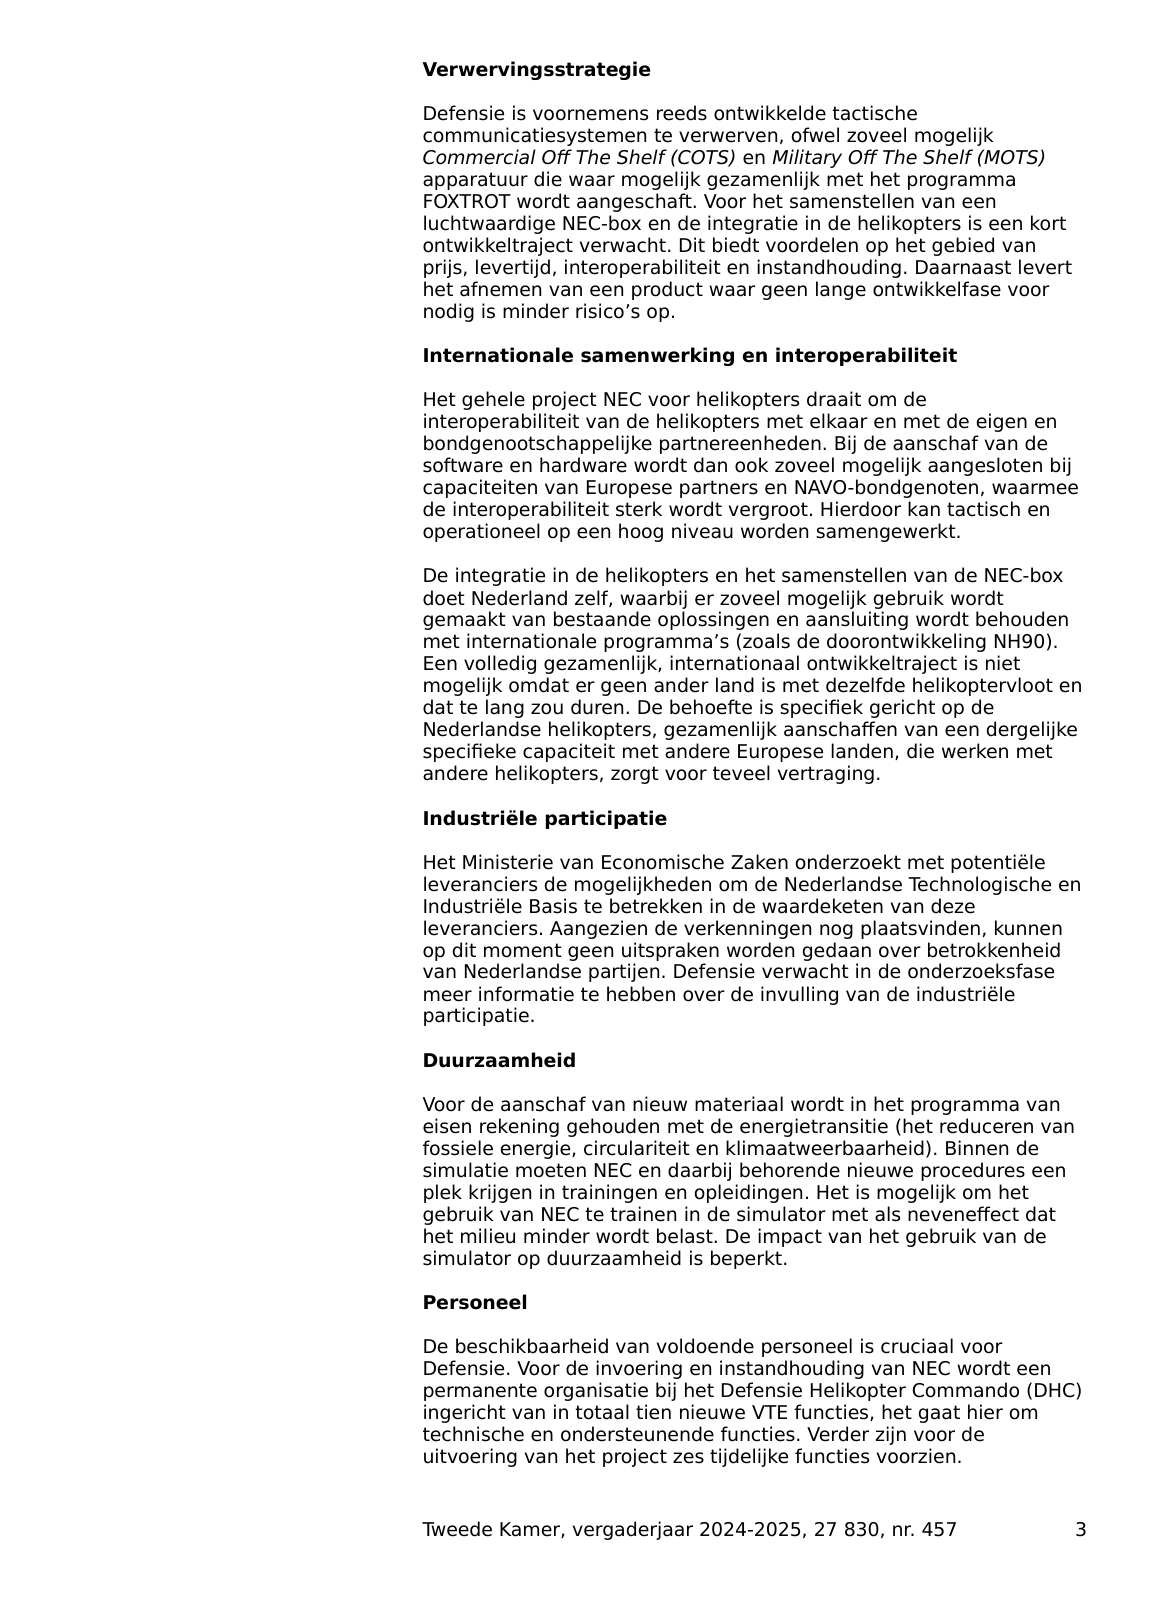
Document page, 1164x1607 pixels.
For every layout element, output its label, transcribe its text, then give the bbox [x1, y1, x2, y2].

subtitle Personeel [422, 1292, 1087, 1314]
text De integratie in de helikopters en het samenstellen van de NEC-box doet Nederland zelf, waarbij er zoveel mogelijk gebruik wordt gemaakt van bestaande oplossingen en aansluiting wordt behouden met internationale programma’s (zoals de doorontwikkeling NH90). Een volledig gezamenlijk, internationaal ontwikkeltraject is niet mogelijk omdat er geen ander land is met dezelfde helikoptervloot en dat te lang zou duren. De behoefte is specifiek gericht op de Nederlandse helikopters, gezamenlijk aanschaffen van een dergelijke specifieke capaciteit met andere Europese landen, die werken met andere helikopters, zorgt voor teveel vertraging. [422, 565, 1087, 785]
subtitle Verwervingsstrategie [422, 59, 1087, 81]
subtitle Internationale samenwerking en interoperabiliteit [422, 345, 1087, 367]
subtitle Duurzaamheid [422, 1049, 1087, 1072]
text De beschikbaarheid van voldoende personeel is cruciaal voor Defensie. Voor de invoering en instandhouding van NEC wordt een permanente organisatie bij het Defensie Helikopter Commando (DHC) ingericht van in totaal tien nieuwe VTE functies, het gaat hier om technische en ondersteunende functies. Verder zijn voor de uitvoering van het project zes tijdelijke functies voorzien. [422, 1336, 1087, 1468]
subtitle Industriële participatie [422, 807, 1087, 829]
text Het gehele project NEC voor helikopters draait om de interoperabiliteit van de helikopters met elkaar en met de eigen en bondgenootschappelijke partnereenheden. Bij de aanschaf van de software en hardware wordt dan ook zoveel mogelijk aangesloten bij capaciteiten van Europese partners en NAVO-bondgenoten, waarmee de interoperabiliteit sterk wordt vergroot. Hierdoor kan tactisch en operationeel op een hoog niveau worden samengewerkt. [422, 389, 1087, 543]
text Defensie is voornemens reeds ontwikkelde tactische communicatiesystemen te verwerven, ofwel zoveel mogelijk Commercial Off The Shelf (COTS) en Military Off The Shelf (MOTS) apparatuur die waar mogelijk gezamenlijk met het programma FOXTROT wordt aangeschaft. Voor het samenstellen van een luchtwaardige NEC-box en de integratie in de helikopters is een kort ontwikkeltraject verwacht. Dit biedt voordelen op het gebied van prijs, levertijd, interoperabiliteit en instandhouding. Daarnaast levert het afnemen van een product waar geen lange ontwikkelfase voor nodig is minder risico’s op. [422, 103, 1087, 323]
text Voor de aanschaf van nieuw materiaal wordt in het programma van eisen rekening gehouden met de energietransitie (het reduceren van fossiele energie, circulariteit en klimaatweerbaarheid). Binnen de simulatie moeten NEC en daarbij behorende nieuwe procedures een plek krijgen in trainingen en opleidingen. Het is mogelijk om het gebruik van NEC te trainen in de simulator met als neveneffect dat het milieu minder wordt belast. De impact van het gebruik van de simulator op duurzaamheid is beperkt. [422, 1094, 1087, 1269]
text Het Ministerie van Economische Zaken onderzoekt met potentiële leveranciers de mogelijkheden om de Nederlandse Technologische en Industriële Basis te betrekken in de waardeketen van deze leveranciers. Aangezien de verkenningen nog plaatsvinden, kunnen op dit moment geen uitspraken worden gedaan over betrokkenheid van Nederlandse partijen. Defensie verwacht in de onderzoeksfase meer informatie te hebben over de invulling van de industriële participatie. [422, 852, 1087, 1027]
